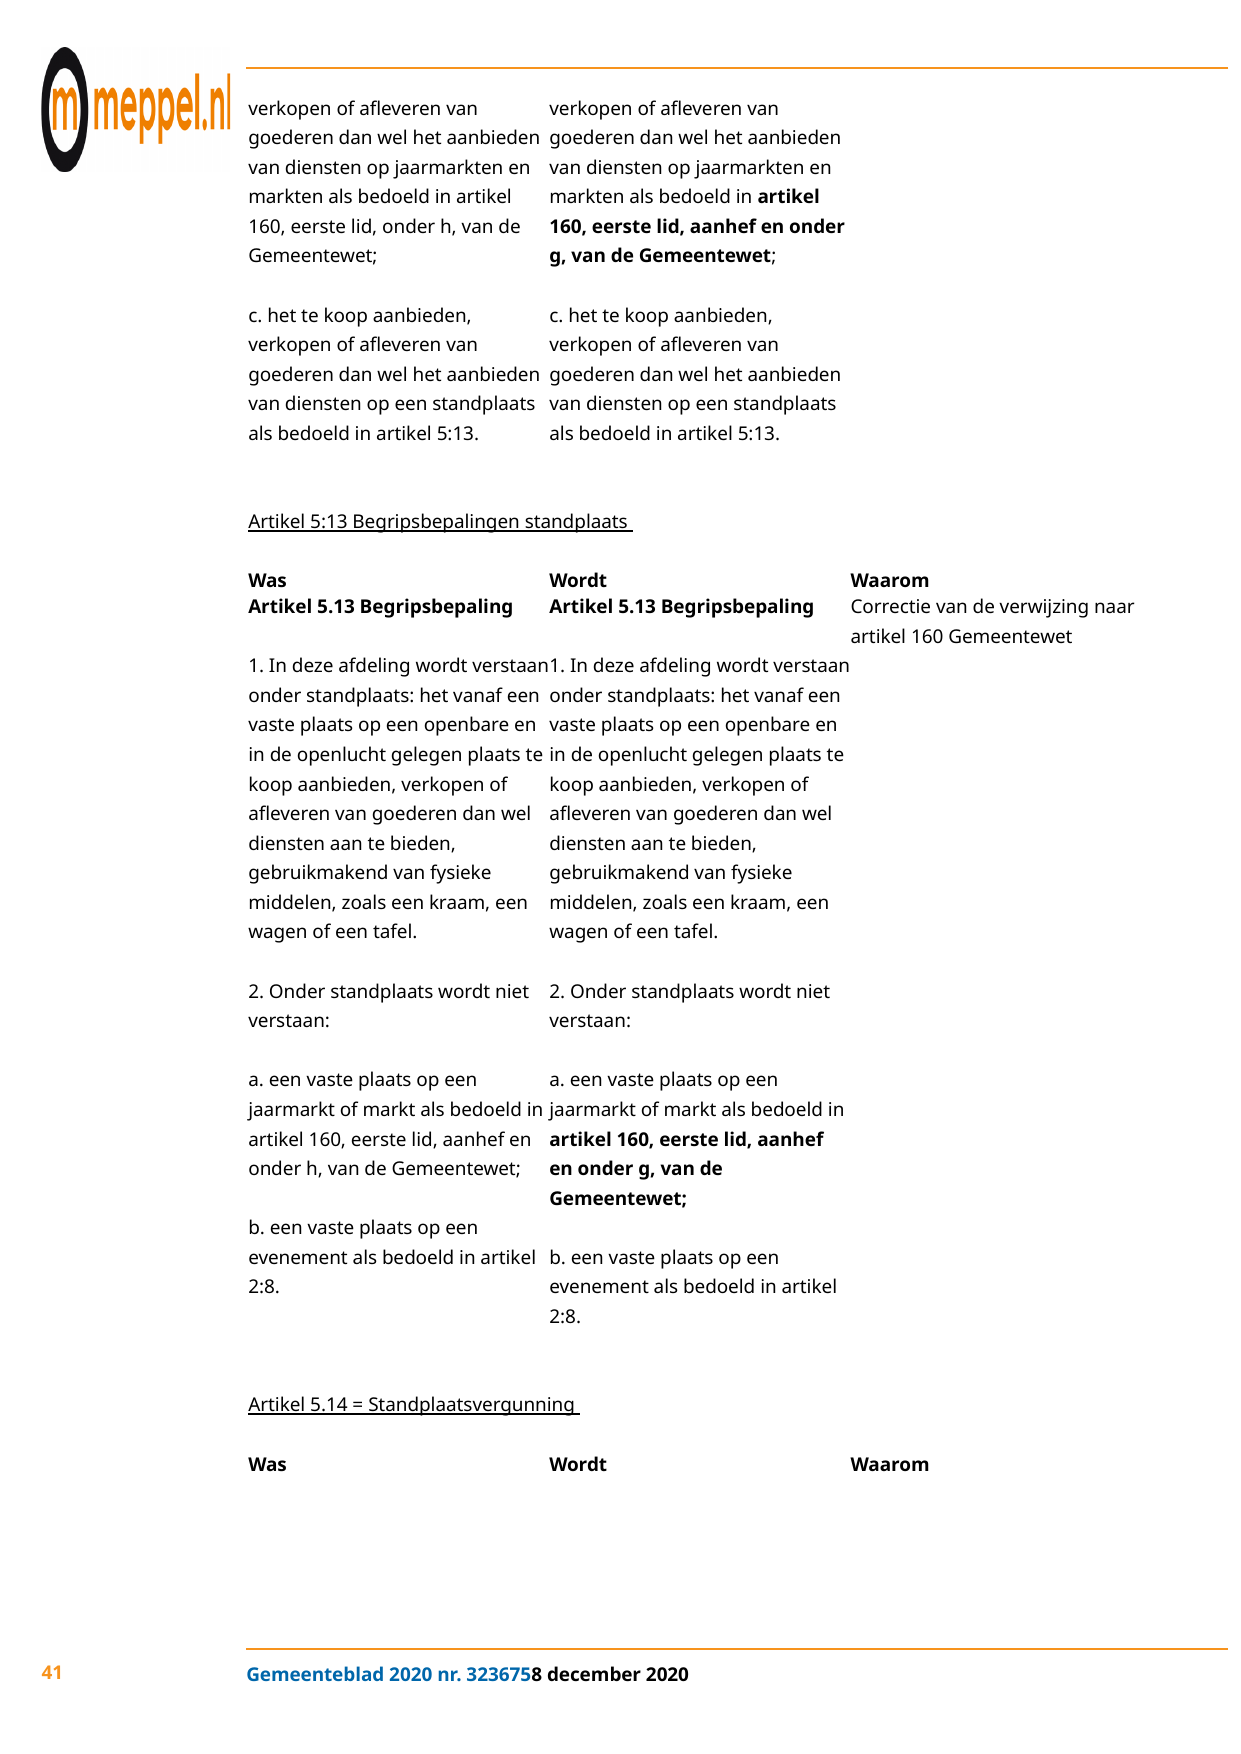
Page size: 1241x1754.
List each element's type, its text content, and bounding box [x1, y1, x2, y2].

table_cell verkopen of afleveren van goederen dan wel het aanbieden van diensten op jaarmarkten en markten als bedoeld in artikel 160, eerste lid, onder h, van de Gemeentewet; c. het te koop aanbieden, verkopen of afleveren van goederen dan wel het aanbieden van diensten op een standplaats als bedoeld in artikel 5:13. [248, 95, 549, 446]
table_header Wordt [549, 568, 850, 593]
table_header Wordt [549, 1451, 850, 1476]
table_cell Correctie van de verwijzing naar artikel 160 Gemeentewet [850, 593, 1152, 1329]
table_cell [850, 95, 1152, 446]
picture [41, 47, 231, 172]
table_header Waarom [850, 568, 1152, 593]
text Artikel 5:13 Begripsbepalingen standplaats [248, 508, 1152, 534]
table_header Was [248, 568, 549, 593]
table_header Waarom [850, 1451, 1152, 1476]
table_cell Artikel 5.13 Begripsbepaling 1. In deze afdeling wordt verstaan onder standplaats: het vanaf een vaste plaats op een openbare en in de openlucht gelegen plaats te koop aanbieden, verkopen of afleveren van goederen dan wel diensten aan te bieden, gebruikmakend van fysieke middelen, zoals een kraam, een wagen of een tafel. 2. Onder standplaats wordt niet verstaan: a. een vaste plaats op een jaarmarkt of markt als bedoeld in artikel 160, eerste lid, aanhef en onder g, van de Gemeentewet; b. een vaste plaats op een evenement als bedoeld in artikel 2:8. [549, 593, 850, 1329]
text Artikel 5.14 = Standplaatsvergunning [248, 1391, 1152, 1417]
table_cell Artikel 5.13 Begripsbepaling 1. In deze afdeling wordt verstaan onder standplaats: het vanaf een vaste plaats op een openbare en in de openlucht gelegen plaats te koop aanbieden, verkopen of afleveren van goederen dan wel diensten aan te bieden, gebruikmakend van fysieke middelen, zoals een kraam, een wagen of een tafel. 2. Onder standplaats wordt niet verstaan: a. een vaste plaats op een jaarmarkt of markt als bedoeld in artikel 160, eerste lid, aanhef en onder h, van de Gemeentewet; b. een vaste plaats op een evenement als bedoeld in artikel 2:8. [248, 593, 549, 1329]
table_header Was [248, 1451, 549, 1476]
table_cell verkopen of afleveren van goederen dan wel het aanbieden van diensten op jaarmarkten en markten als bedoeld in artikel 160, eerste lid, aanhef en onder g, van de Gemeentewet; c. het te koop aanbieden, verkopen of afleveren van goederen dan wel het aanbieden van diensten op een standplaats als bedoeld in artikel 5:13. [549, 95, 850, 446]
